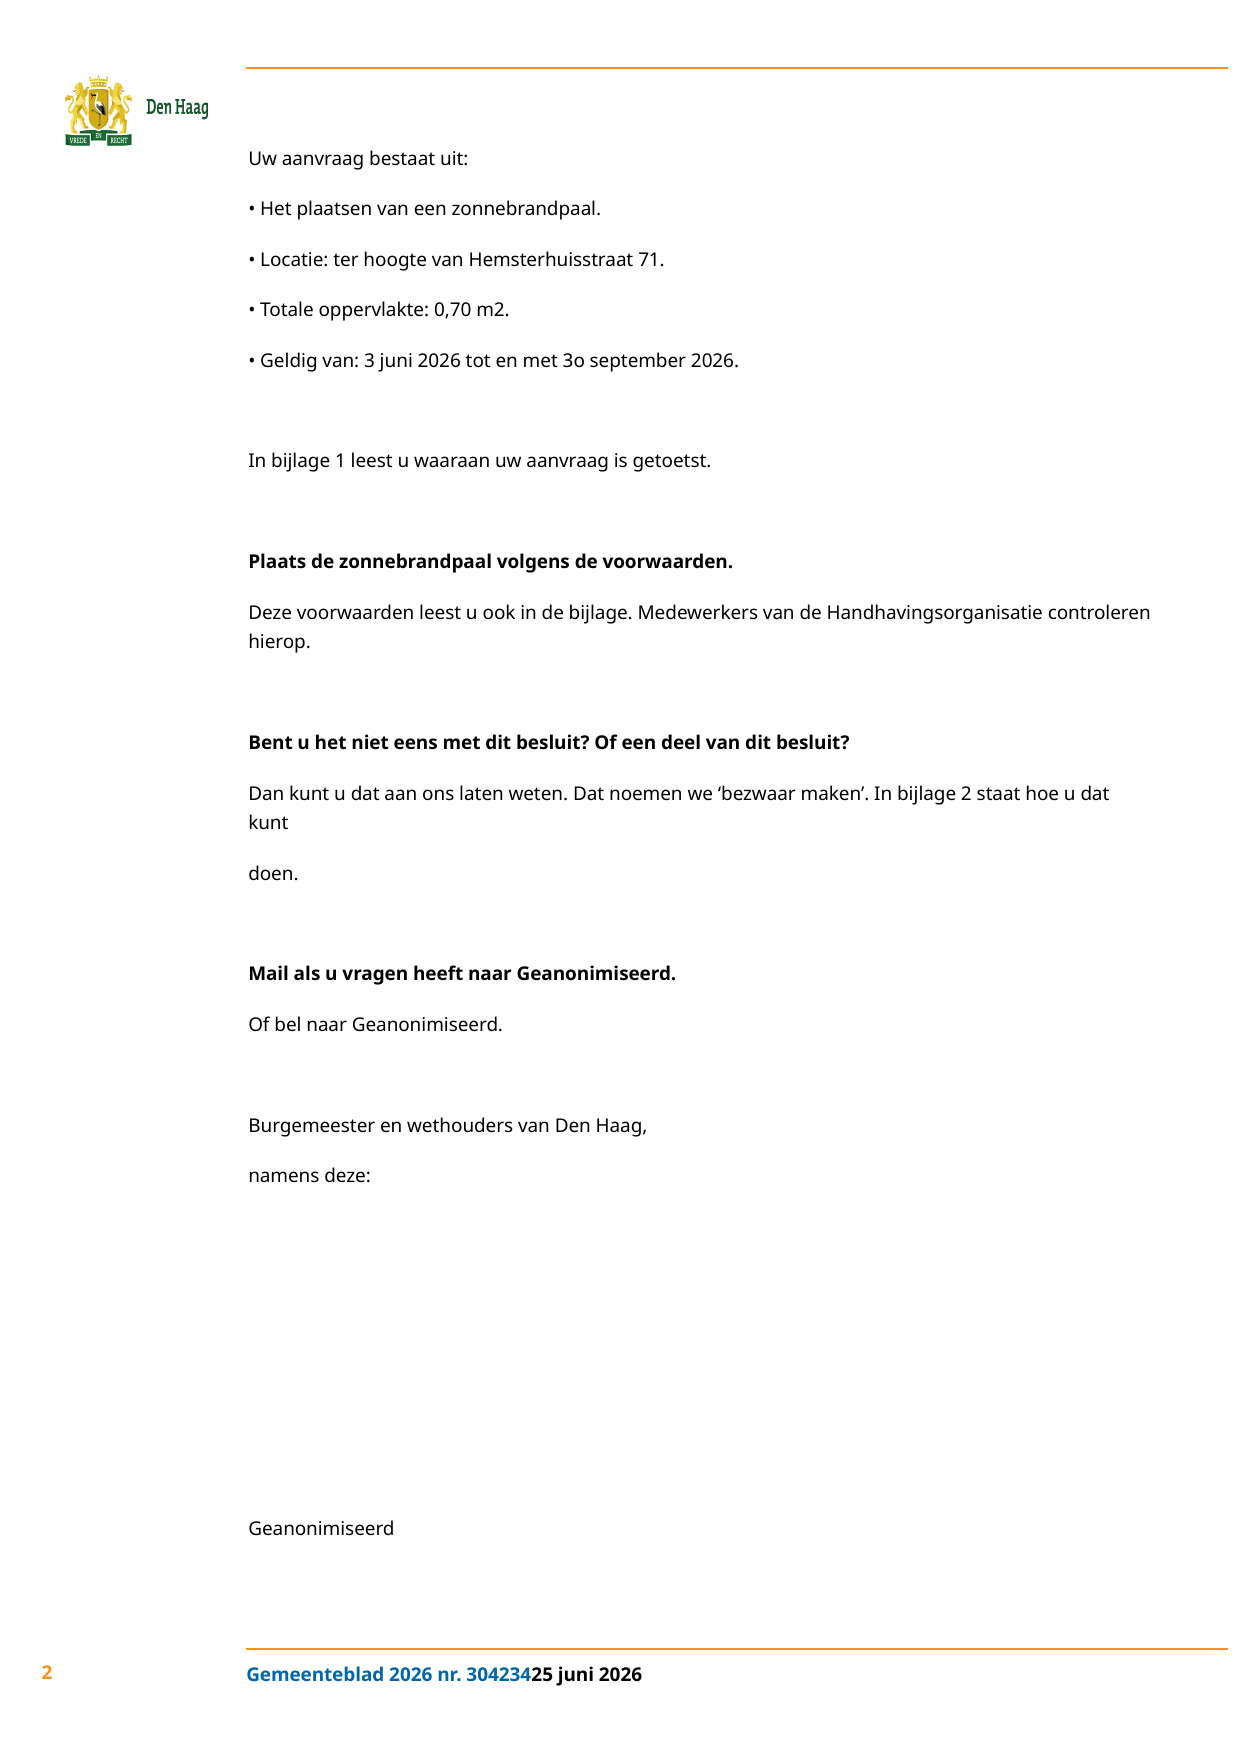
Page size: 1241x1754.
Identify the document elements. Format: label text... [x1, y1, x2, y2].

text doen. [248, 860, 1152, 886]
text In bijlage 1 leest u waaraan uw aanvraag is getoetst. [248, 448, 1152, 473]
text namens deze: [248, 1162, 1152, 1188]
text • Het plaatsen van een zonnebrandpaal. [248, 196, 1152, 221]
text Plaats de zonnebrandpaal volgens de voorwaarden. [248, 548, 1152, 574]
text • Geldig van: 3 juni 2026 tot en met 3o september 2026. [248, 347, 1152, 373]
text Uw aanvraag bestaat uit: [248, 145, 1152, 171]
text • Locatie: ter hoogte van Hemsterhuisstraat 71. [248, 246, 1152, 272]
text Bent u het niet eens met dit besluit? Of een deel van dit besluit? [248, 729, 1152, 755]
text Deze voorwaarden leest u ook in de bijlage. Medewerkers van de Handhavingsorganisatie controleren hierop. [248, 599, 1152, 654]
text Of bel naar Geanonimiseerd. [248, 1011, 1152, 1037]
text • Totale oppervlakte: 0,70 m2. [248, 296, 1152, 322]
text Geanonimiseerd [248, 1515, 1152, 1541]
text Dan kunt u dat aan ons laten weten. Dat noemen we ‘bezwaar maken’. In bijlage 2 staat hoe u dat kunt [248, 780, 1152, 835]
text Mail als u vragen heeft naar Geanonimiseerd. [248, 961, 1152, 986]
picture [41, 47, 231, 172]
text Burgemeester en wethouders van Den Haag, [248, 1112, 1152, 1138]
